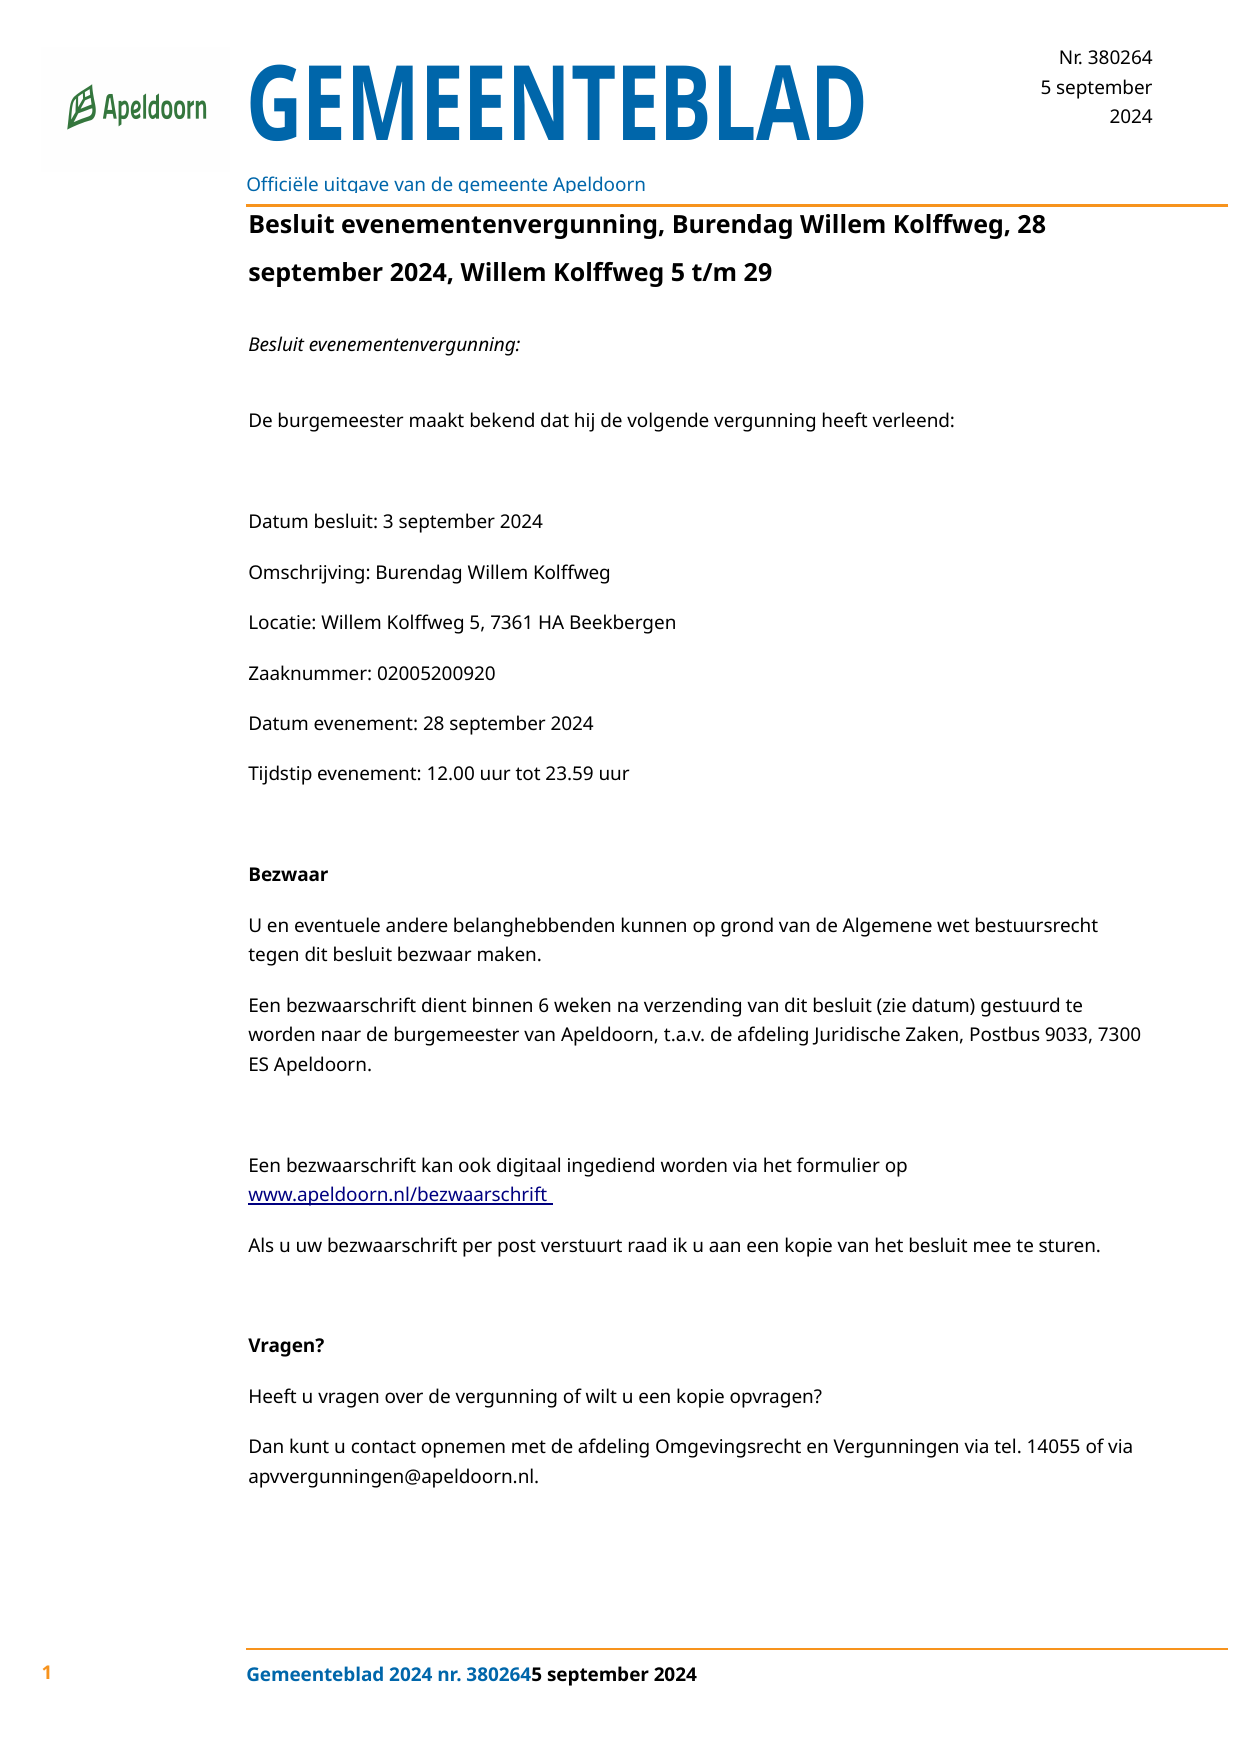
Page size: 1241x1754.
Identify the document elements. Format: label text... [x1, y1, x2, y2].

text De burgemeester maakt bekend dat hij de volgende vergunning heeft verleend: [248, 408, 1152, 433]
text Als u uw bezwaarschrift per post verstuurt raad ik u aan een kopie van het besluit mee te sturen. [248, 1232, 1152, 1257]
text Omschrijving: Burendag Willem Kolffweg [248, 559, 1152, 584]
text Een bezwaarschrift kan ook digitaal ingediend worden via het formulier op www.apeldoorn.nl/bezwaarschrift [248, 1152, 1152, 1207]
text U en eventuele andere belanghebbenden kunnen op grond van de Algemene wet bestuursrecht tegen dit besluit bezwaar maken. [248, 912, 1152, 967]
text Tijdstip evenement: 12.00 uur tot 23.59 uur [248, 761, 1152, 786]
text Een bezwaarschrift dient binnen 6 weken na verzending van dit besluit (zie datum) gestuurd te worden naar de burgemeester van Apeldoorn, t.a.v. de afdeling Juridische Zaken, Postbus 9033, 7300 ES Apeldoorn. [248, 992, 1152, 1077]
text Heeft u vragen over de vergunning of wilt u een kopie opvragen? [248, 1383, 1152, 1409]
picture [41, 47, 231, 172]
text Datum besluit: 3 september 2024 [248, 508, 1152, 534]
text Bezwaar [248, 861, 1152, 887]
text Zaaknummer: 02005200920 [248, 660, 1152, 685]
text Vragen? [248, 1333, 1152, 1358]
text Besluit evenementenvergunning, Burendag Willem Kolffweg, 28 september 2024, Willem Kolffweg 5 t/m 29 [248, 207, 1152, 288]
text Locatie: Willem Kolffweg 5, 7361 HA Beekbergen [248, 609, 1152, 635]
text Datum evenement: 28 september 2024 [248, 710, 1152, 736]
text Dan kunt u contact opnemen met de afdeling Omgevingsrecht en Vergunningen via tel. 14055 of via apvvergunningen@apeldoorn.nl. [248, 1433, 1152, 1489]
text Besluit evenementenvergunning: [248, 331, 1152, 357]
